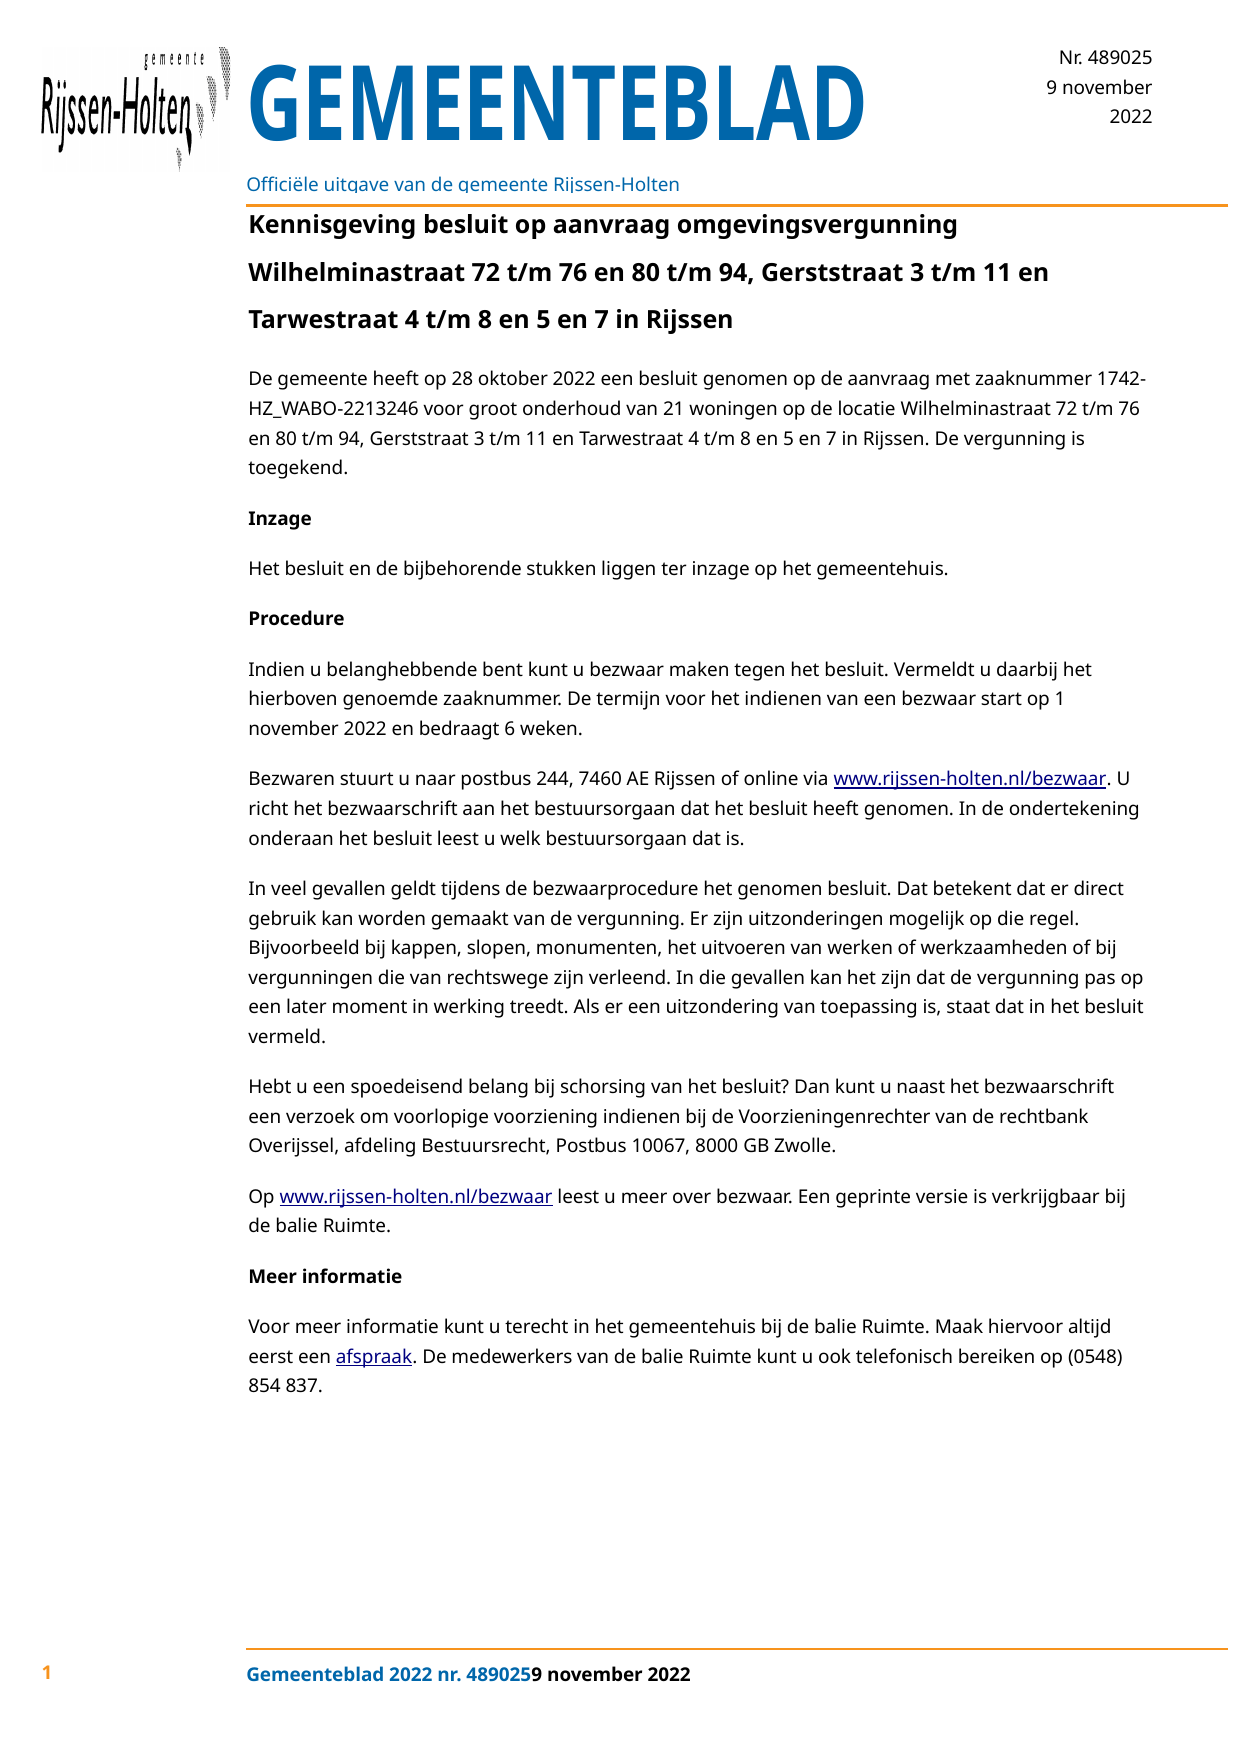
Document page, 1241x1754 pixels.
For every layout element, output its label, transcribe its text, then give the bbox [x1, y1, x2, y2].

text Kennisgeving besluit op aanvraag omgevingsvergunning Wilhelminastraat 72 t/m 76 en 80 t/m 94, Gerststraat 3 t/m 11 en Tarwestraat 4 t/m 8 en 5 en 7 in Rijssen [248, 207, 1152, 336]
text Indien u belanghebbende bent kunt u bezwaar maken tegen het besluit. Vermeldt u daarbij het hierboven genoemde zaaknummer. De termijn voor het indienen van een bezwaar start op 1 november 2022 en bedraagt 6 weken. [248, 656, 1152, 741]
text Het besluit en de bijbehorende stukken liggen ter inzage op het gemeentehuis. [248, 555, 1152, 581]
text De gemeente heeft op 28 oktober 2022 een besluit genomen op de aanvraag met zaaknummer 1742-HZ_WABO-2213246 voor groot onderhoud van 21 woningen op de locatie Wilhelminastraat 72 t/m 76 en 80 t/m 94, Gerststraat 3 t/m 11 en Tarwestraat 4 t/m 8 en 5 en 7 in Rijssen. De vergunning is toegekend. [248, 366, 1152, 480]
picture [41, 47, 231, 172]
text Voor meer informatie kunt u terecht in het gemeentehuis bij de balie Ruimte. Maak hiervoor altijd eerst een afspraak. De medewerkers van de balie Ruimte kunt u ook telefonisch bereiken op (0548) 854 837. [248, 1313, 1152, 1398]
text Procedure [248, 606, 1152, 631]
text In veel gevallen geldt tijdens de bezwaarprocedure het genomen besluit. Dat betekent dat er direct gebruik kan worden gemaakt van de vergunning. Er zijn uitzonderingen mogelijk op die regel. Bijvoorbeeld bij kappen, slopen, monumenten, het uitvoeren van werken of werkzaamheden of bij vergunningen die van rechtswege zijn verleend. In die gevallen kan het zijn dat de vergunning pas op een later moment in werking treedt. Als er een uitzondering van toepassing is, staat dat in het besluit vermeld. [248, 875, 1152, 1049]
text Hebt u een spoedeisend belang bij schorsing van het besluit? Dan kunt u naast het bezwaarschrift een verzoek om voorlopige voorziening indienen bij de Voorzieningenrechter van de rechtbank Overijssel, afdeling Bestuursrecht, Postbus 10067, 8000 GB Zwolle. [248, 1073, 1152, 1158]
text Meer informatie [248, 1263, 1152, 1289]
text Op www.rijssen-holten.nl/bezwaar leest u meer over bezwaar. Een geprinte versie is verkrijgbaar bij de balie Ruimte. [248, 1183, 1152, 1238]
text Inzage [248, 505, 1152, 530]
text Bezwaren stuurt u naar postbus 244, 7460 AE Rijssen of online via www.rijssen-holten.nl/bezwaar. U richt het bezwaarschrift aan het bestuursorgaan dat het besluit heeft genomen. In de ondertekening onderaan het besluit leest u welk bestuursorgaan dat is. [248, 766, 1152, 850]
